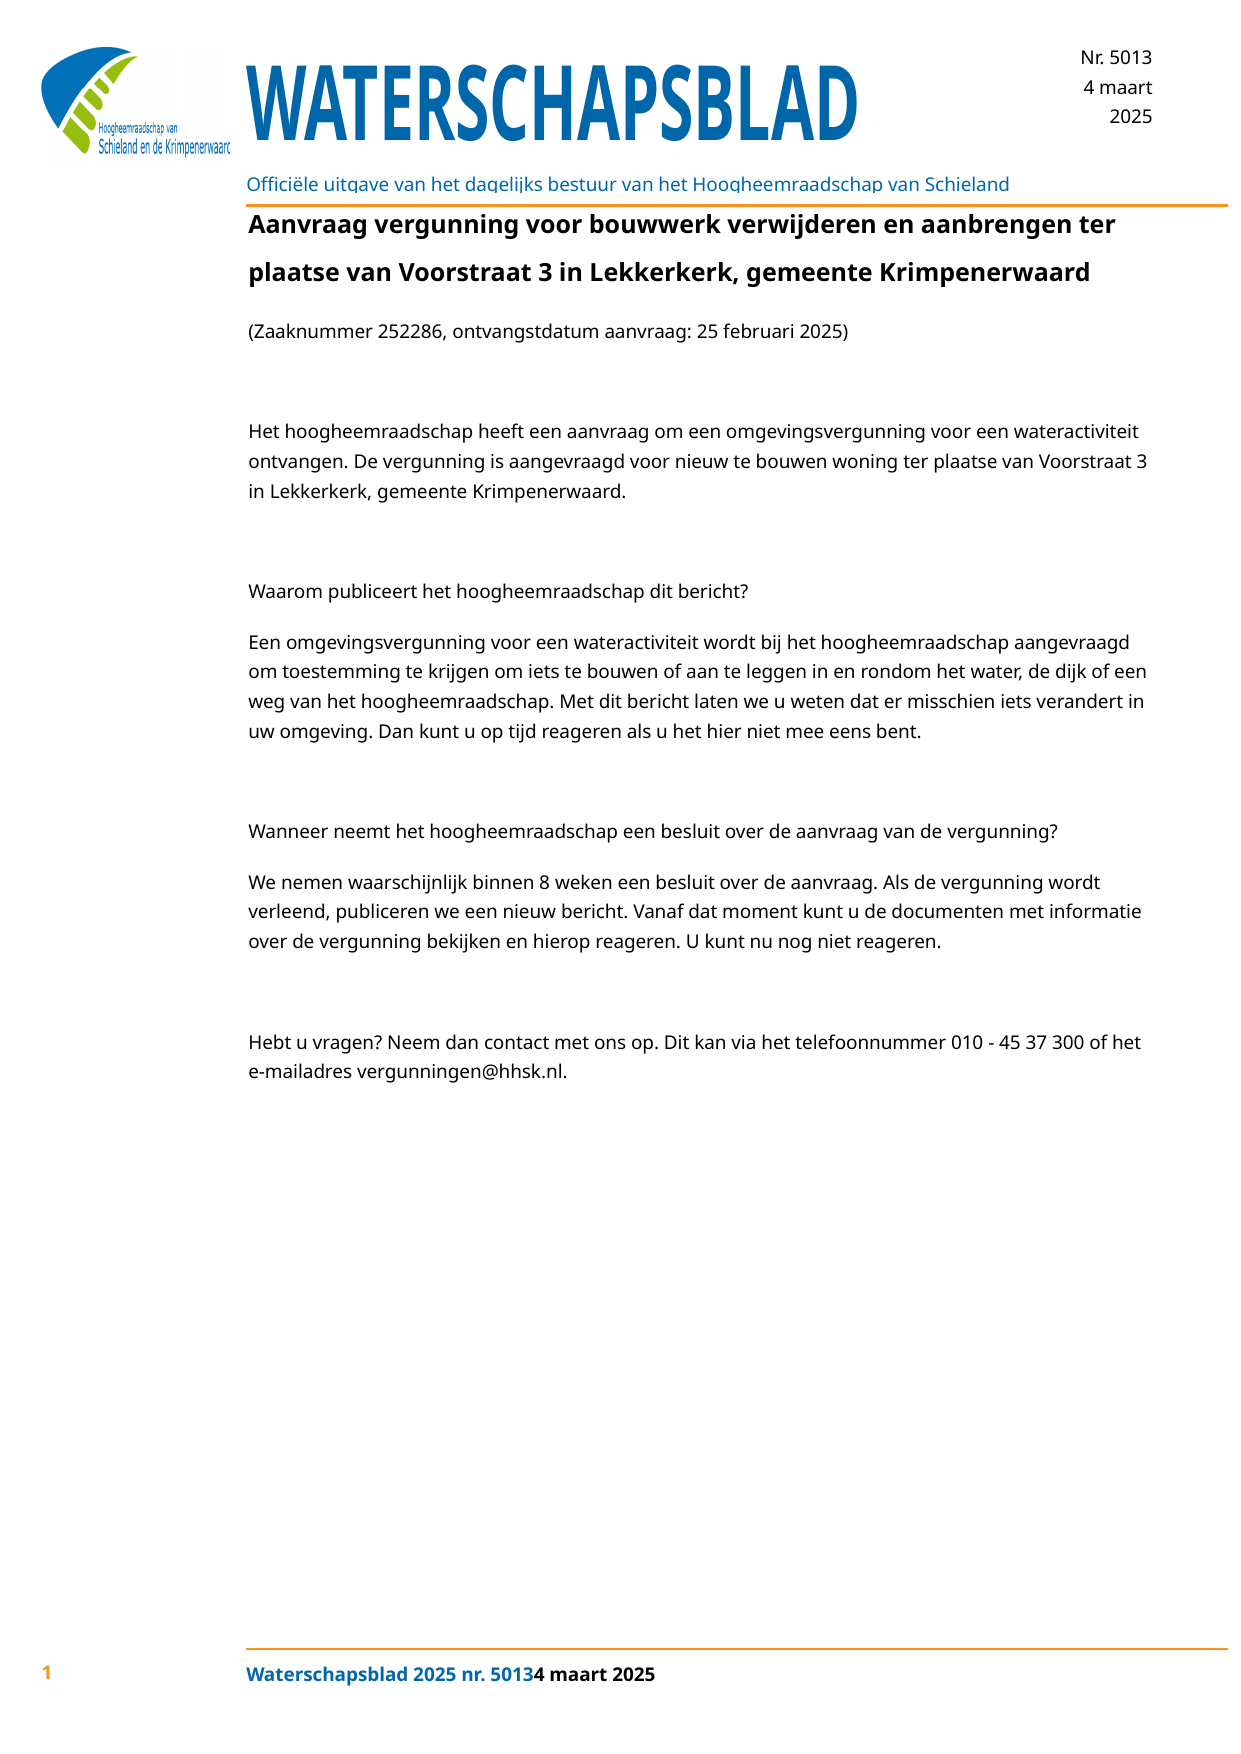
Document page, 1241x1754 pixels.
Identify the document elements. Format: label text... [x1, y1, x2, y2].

text Wanneer neemt het hoogheemraadschap een besluit over de aanvraag van de vergunning? [248, 819, 1152, 844]
text (Zaaknummer 252286, ontvangstdatum aanvraag: 25 februari 2025) [248, 318, 1152, 344]
text Hebt u vragen? Neem dan contact met ons op. Dit kan via het telefoonnummer 010 - 45 37 300 of het e-mailadres vergunningen@hhsk.nl. [248, 1029, 1152, 1084]
picture [41, 47, 231, 172]
text Het hoogheemraadschap heeft een aanvraag om een omgevingsvergunning voor een wateractiviteit ontvangen. De vergunning is aangevraagd voor nieuw te bouwen woning ter plaatse van Voorstraat 3 in Lekkerkerk, gemeente Krimpenerwaard. [248, 419, 1152, 504]
text We nemen waarschijnlijk binnen 8 weken een besluit over de aanvraag. Als de vergunning wordt verleend, publiceren we een nieuw bericht. Vanaf dat moment kunt u de documenten met informatie over de vergunning bekijken en hierop reageren. U kunt nu nog niet reageren. [248, 869, 1152, 954]
text Waarom publiceert het hoogheemraadschap dit bericht? [248, 579, 1152, 604]
text Een omgevingsvergunning voor een wateractiviteit wordt bij het hoogheemraadschap aangevraagd om toestemming te krijgen om iets te bouwen of aan te leggen in en rondom het water, de dijk of een weg van het hoogheemraadschap. Met dit bericht laten we u weten dat er misschien iets verandert in uw omgeving. Dan kunt u op tijd reageren als u het hier niet mee eens bent. [248, 629, 1152, 744]
text Aanvraag vergunning voor bouwwerk verwijderen en aanbrengen ter plaatse van Voorstraat 3 in Lekkerkerk, gemeente Krimpenerwaard [248, 207, 1152, 288]
